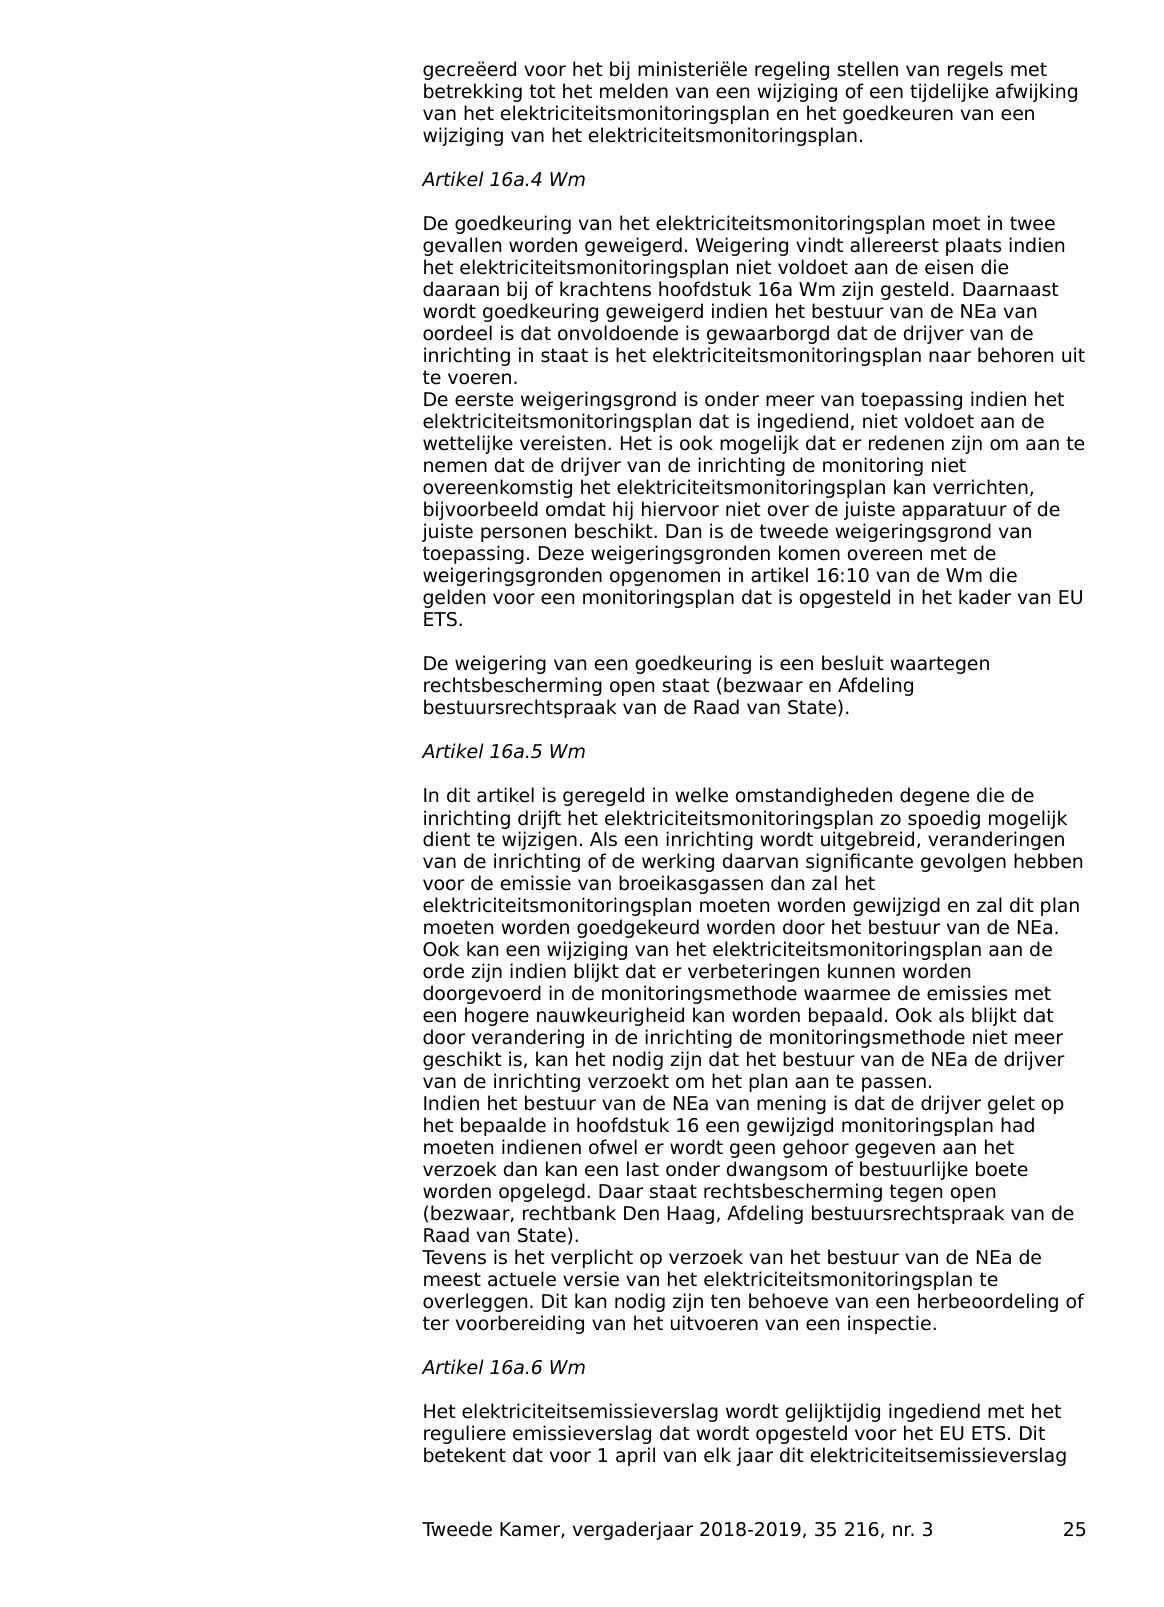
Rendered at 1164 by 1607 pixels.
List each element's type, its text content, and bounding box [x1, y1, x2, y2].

text De weigering van een goedkeuring is een besluit waartegen rechtsbescherming open staat (bezwaar en Afdeling bestuursrechtspraak van de Raad van State). [422, 653, 1087, 719]
text De goedkeuring van het elektriciteitsmonitoringsplan moet in twee gevallen worden geweigerd. Weigering vindt allereerst plaats indien het elektriciteitsmonitoringsplan niet voldoet aan de eisen die daaraan bij of krachtens hoofdstuk 16a Wm zijn gesteld. Daarnaast wordt goedkeuring geweigerd indien het bestuur van de NEa van oordeel is dat onvoldoende is gewaarborgd dat de drijver van de inrichting in staat is het elektriciteitsmonitoringsplan naar behoren uit te voeren. [422, 213, 1087, 389]
text In dit artikel is geregeld in welke omstandigheden degene die de inrichting drijft het elektriciteitsmonitoringsplan zo spoedig mogelijk dient te wijzigen. Als een inrichting wordt uitgebreid, veranderingen van de inrichting of de werking daarvan significante gevolgen hebben voor de emissie van broeikasgassen dan zal het elektriciteitsmonitoringsplan moeten worden gewijzigd en zal dit plan moeten worden goedgekeurd worden door het bestuur van de NEa. Ook kan een wijziging van het elektriciteitsmonitoringsplan aan de orde zijn indien blijkt dat er verbeteringen kunnen worden doorgevoerd in de monitoringsmethode waarmee de emissies met een hogere nauwkeurigheid kan worden bepaald. Ook als blijkt dat door verandering in de inrichting de monitoringsmethode niet meer geschikt is, kan het nodig zijn dat het bestuur van de NEa de drijver van de inrichting verzoekt om het plan aan te passen. [422, 785, 1087, 1093]
subtitle Artikel 16a.4 Wm [422, 169, 1087, 191]
text gecreëerd voor het bij ministeriële regeling stellen van regels met betrekking tot het melden van een wijziging of een tijdelijke afwijking van het elektriciteitsmonitoringsplan en het goedkeuren van een wijziging van het elektriciteitsmonitoringsplan. [422, 59, 1087, 147]
subtitle Artikel 16a.6 Wm [422, 1357, 1087, 1379]
text Het elektriciteitsemissieverslag wordt gelijktijdig ingediend met het reguliere emissieverslag dat wordt opgesteld voor het EU ETS. Dit betekent dat voor 1 april van elk jaar dit elektriciteitsemissieverslag [422, 1401, 1087, 1467]
subtitle Artikel 16a.5 Wm [422, 741, 1087, 763]
text Tevens is het verplicht op verzoek van het bestuur van de NEa de meest actuele versie van het elektriciteitsmonitoringsplan te overleggen. Dit kan nodig zijn ten behoeve van een herbeoordeling of ter voorbereiding van het uitvoeren van een inspectie. [422, 1247, 1087, 1335]
text De eerste weigeringsgrond is onder meer van toepassing indien het elektriciteitsmonitoringsplan dat is ingediend, niet voldoet aan de wettelijke vereisten. Het is ook mogelijk dat er redenen zijn om aan te nemen dat de drijver van de inrichting de monitoring niet overeenkomstig het elektriciteitsmonitoringsplan kan verrichten, bijvoorbeeld omdat hij hiervoor niet over de juiste apparatuur of de juiste personen beschikt. Dan is de tweede weigeringsgrond van toepassing. Deze weigeringsgronden komen overeen met de weigeringsgronden opgenomen in artikel 16:10 van de Wm die gelden voor een monitoringsplan dat is opgesteld in het kader van EU ETS. [422, 389, 1087, 631]
text Indien het bestuur van de NEa van mening is dat de drijver gelet op het bepaalde in hoofdstuk 16 een gewijzigd monitoringsplan had moeten indienen ofwel er wordt geen gehoor gegeven aan het verzoek dan kan een last onder dwangsom of bestuurlijke boete worden opgelegd. Daar staat rechtsbescherming tegen open (bezwaar, rechtbank Den Haag, Afdeling bestuursrechtspraak van de Raad van State). [422, 1093, 1087, 1247]
